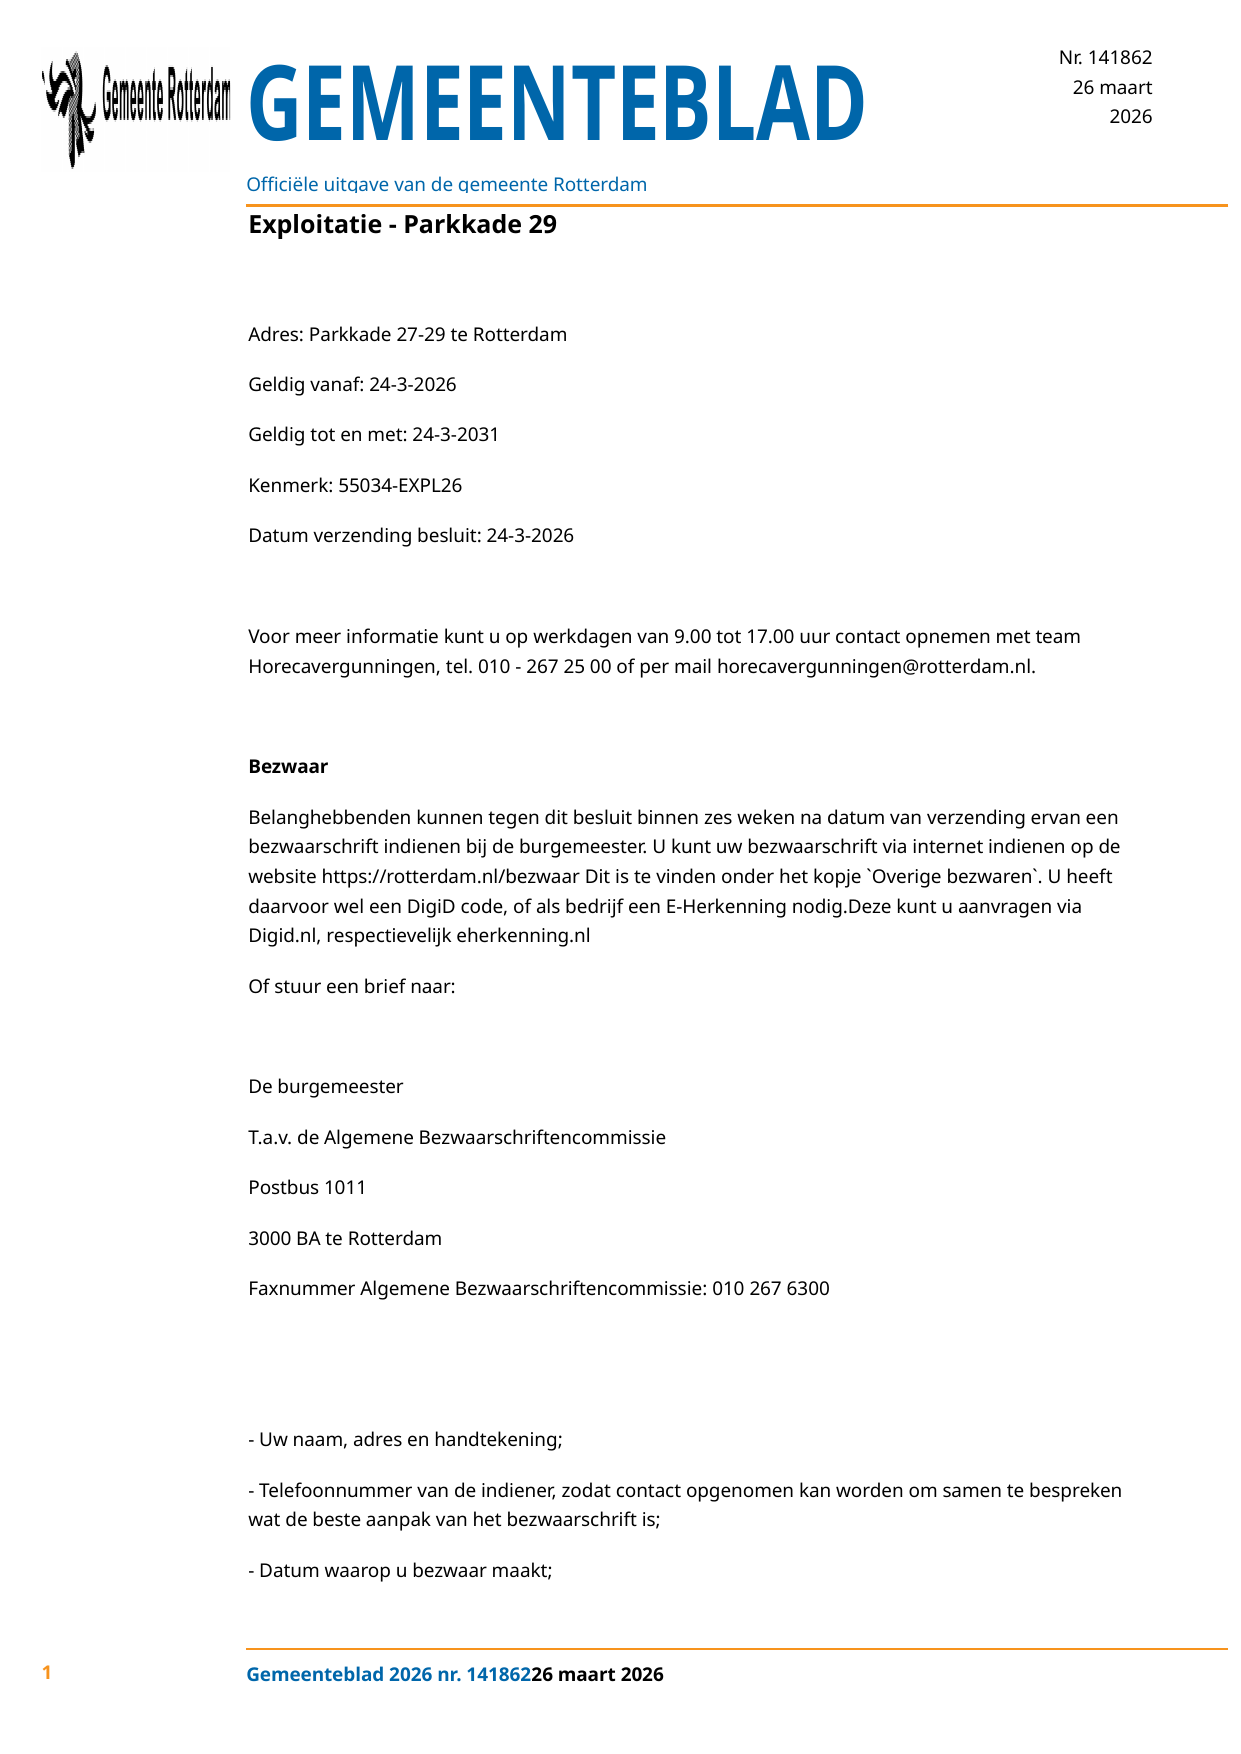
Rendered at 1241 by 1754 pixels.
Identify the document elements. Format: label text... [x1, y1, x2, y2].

text - Uw naam, adres en handtekening; [248, 1427, 1152, 1452]
text Datum verzending besluit: 24-3-2026 [248, 522, 1152, 548]
text 3000 BA te Rotterdam [248, 1225, 1152, 1251]
text - Telefoonnummer van de indiener, zodat contact opgenomen kan worden om samen te bespreken wat de beste aanpak van het bezwaarschrift is; [248, 1477, 1152, 1532]
text Postbus 1011 [248, 1174, 1152, 1200]
text Bezwaar [248, 754, 1152, 779]
text Voor meer informatie kunt u op werkdagen van 9.00 tot 17.00 uur contact opnemen met team Horecavergunningen, tel. 010 - 267 25 00 of per mail horecavergunningen@rotterdam.nl. [248, 623, 1152, 678]
text Geldig tot en met: 24-3-2031 [248, 422, 1152, 447]
text Of stuur een brief naar: [248, 973, 1152, 998]
text Belanghebbenden kunnen tegen dit besluit binnen zes weken na datum van verzending ervan een bezwaarschrift indienen bij de burgemeester. U kunt uw bezwaarschrift via internet indienen op de website https://rotterdam.nl/bezwaar Dit is te vinden onder het kopje `Overige bezwaren`. U heeft daarvoor wel een DigiD code, of als bedrijf een E-Herkenning nodig.Deze kunt u aanvragen via Digid.nl, respectievelijk eherkenning.nl [248, 804, 1152, 948]
text Adres: Parkkade 27-29 te Rotterdam [248, 321, 1152, 346]
text Faxnummer Algemene Bezwaarschriftencommissie: 010 267 6300 [248, 1275, 1152, 1301]
picture [41, 47, 231, 172]
text T.a.v. de Algemene Bezwaarschriftencommissie [248, 1124, 1152, 1150]
text Kenmerk: 55034-EXPL26 [248, 472, 1152, 498]
text Exploitatie - Parkkade 29 [248, 207, 1152, 241]
text - Datum waarop u bezwaar maakt; [248, 1557, 1152, 1583]
text Geldig vanaf: 24-3-2026 [248, 371, 1152, 397]
text De burgemeester [248, 1074, 1152, 1099]
